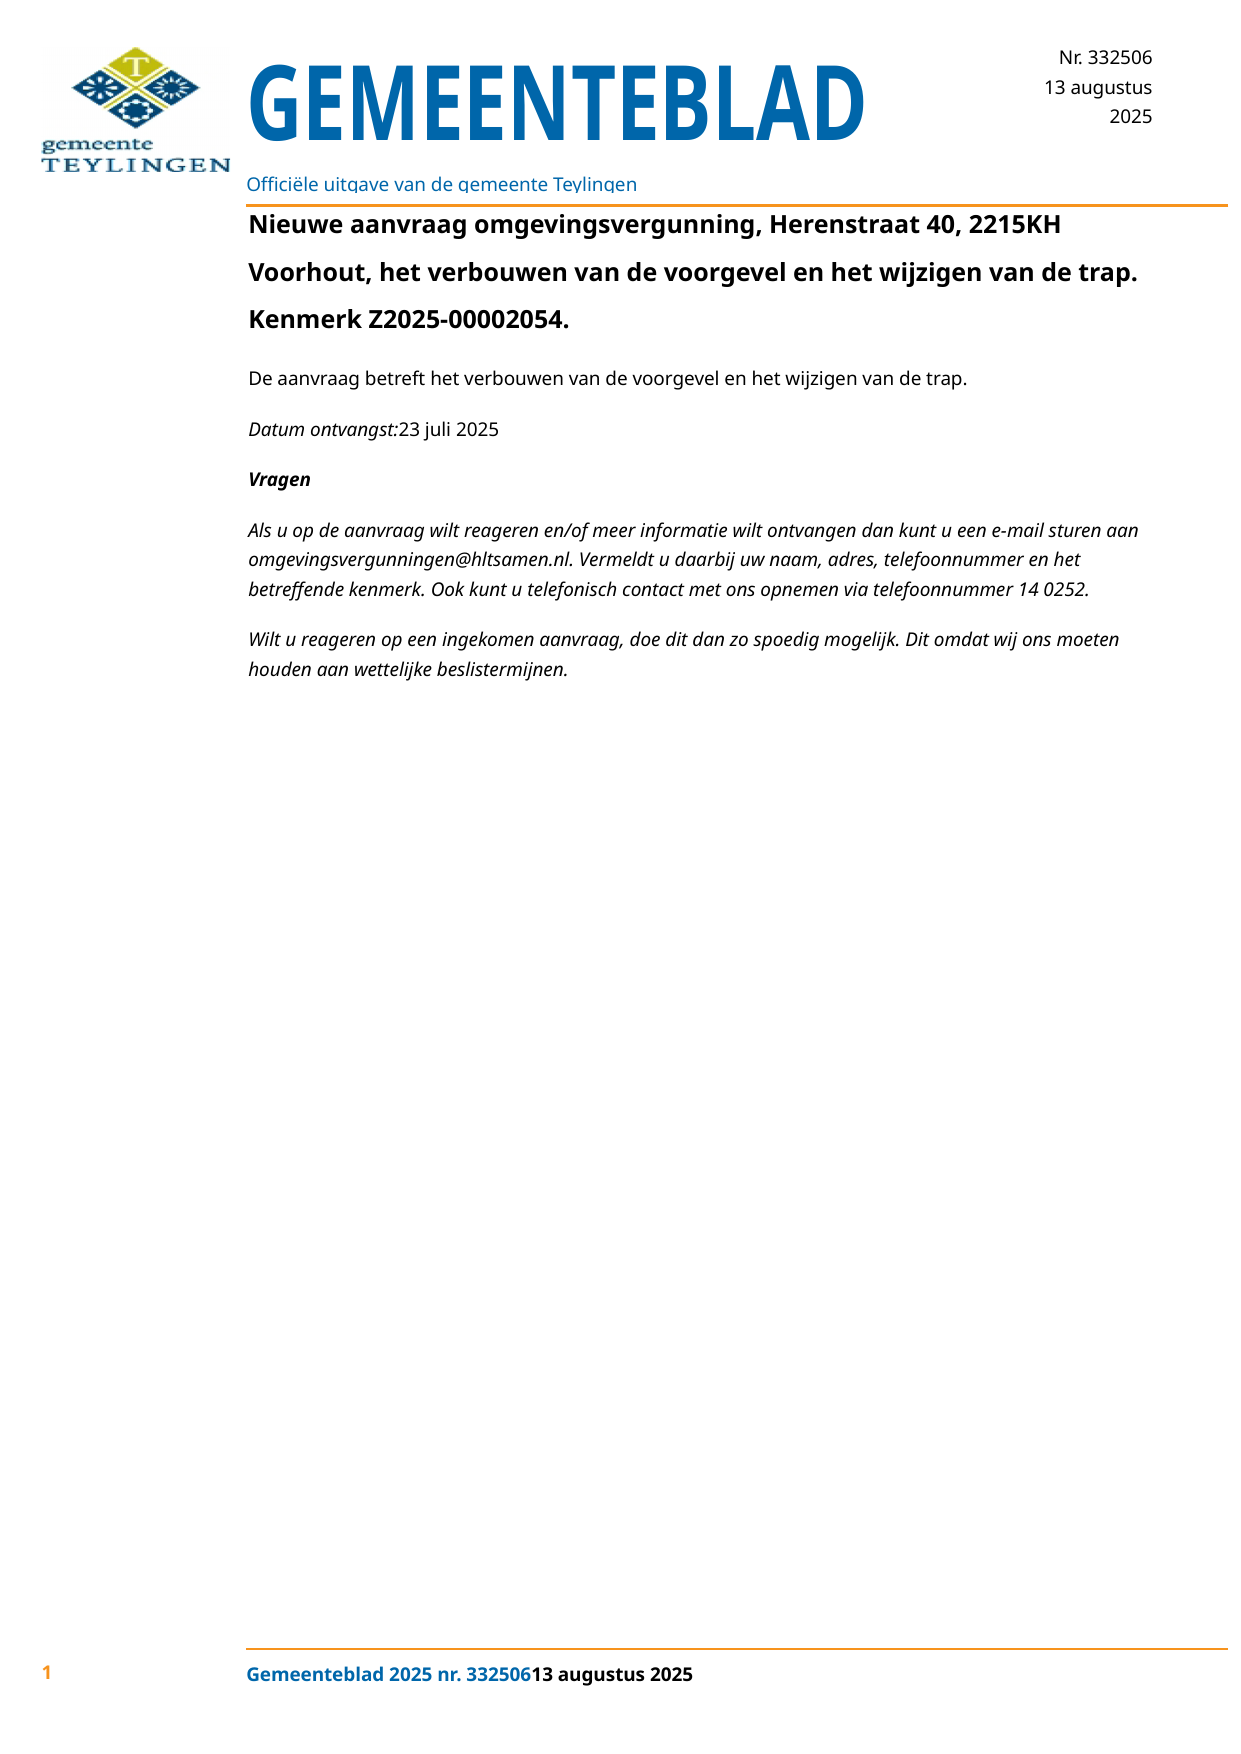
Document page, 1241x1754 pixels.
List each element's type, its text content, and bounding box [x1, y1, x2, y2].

text Wilt u reageren op een ingekomen aanvraag, doe dit dan zo spoedig mogelijk. Dit omdat wij ons moeten houden aan wettelijke beslistermijnen. [248, 626, 1152, 682]
text De aanvraag betreft het verbouwen van de voorgevel en het wijzigen van de trap. [248, 366, 1152, 391]
text Nieuwe aanvraag omgevingsvergunning, Herenstraat 40, 2215KH Voorhout, het verbouwen van de voorgevel en het wijzigen van de trap. Kenmerk Z2025-00002054. [248, 207, 1152, 336]
text Datum ontvangst:23 juli 2025 [248, 416, 1152, 442]
text Als u op de aanvraag wilt reageren en/of meer informatie wilt ontvangen dan kunt u een e-mail sturen aan omgevingsvergunningen@hltsamen.nl. Vermeldt u daarbij uw naam, adres, telefoonnummer en het betreffende kenmerk. Ook kunt u telefonisch contact met ons opnemen via telefoonnummer 14 0252. [248, 517, 1152, 602]
picture [41, 47, 231, 172]
text Vragen [248, 466, 1152, 492]
